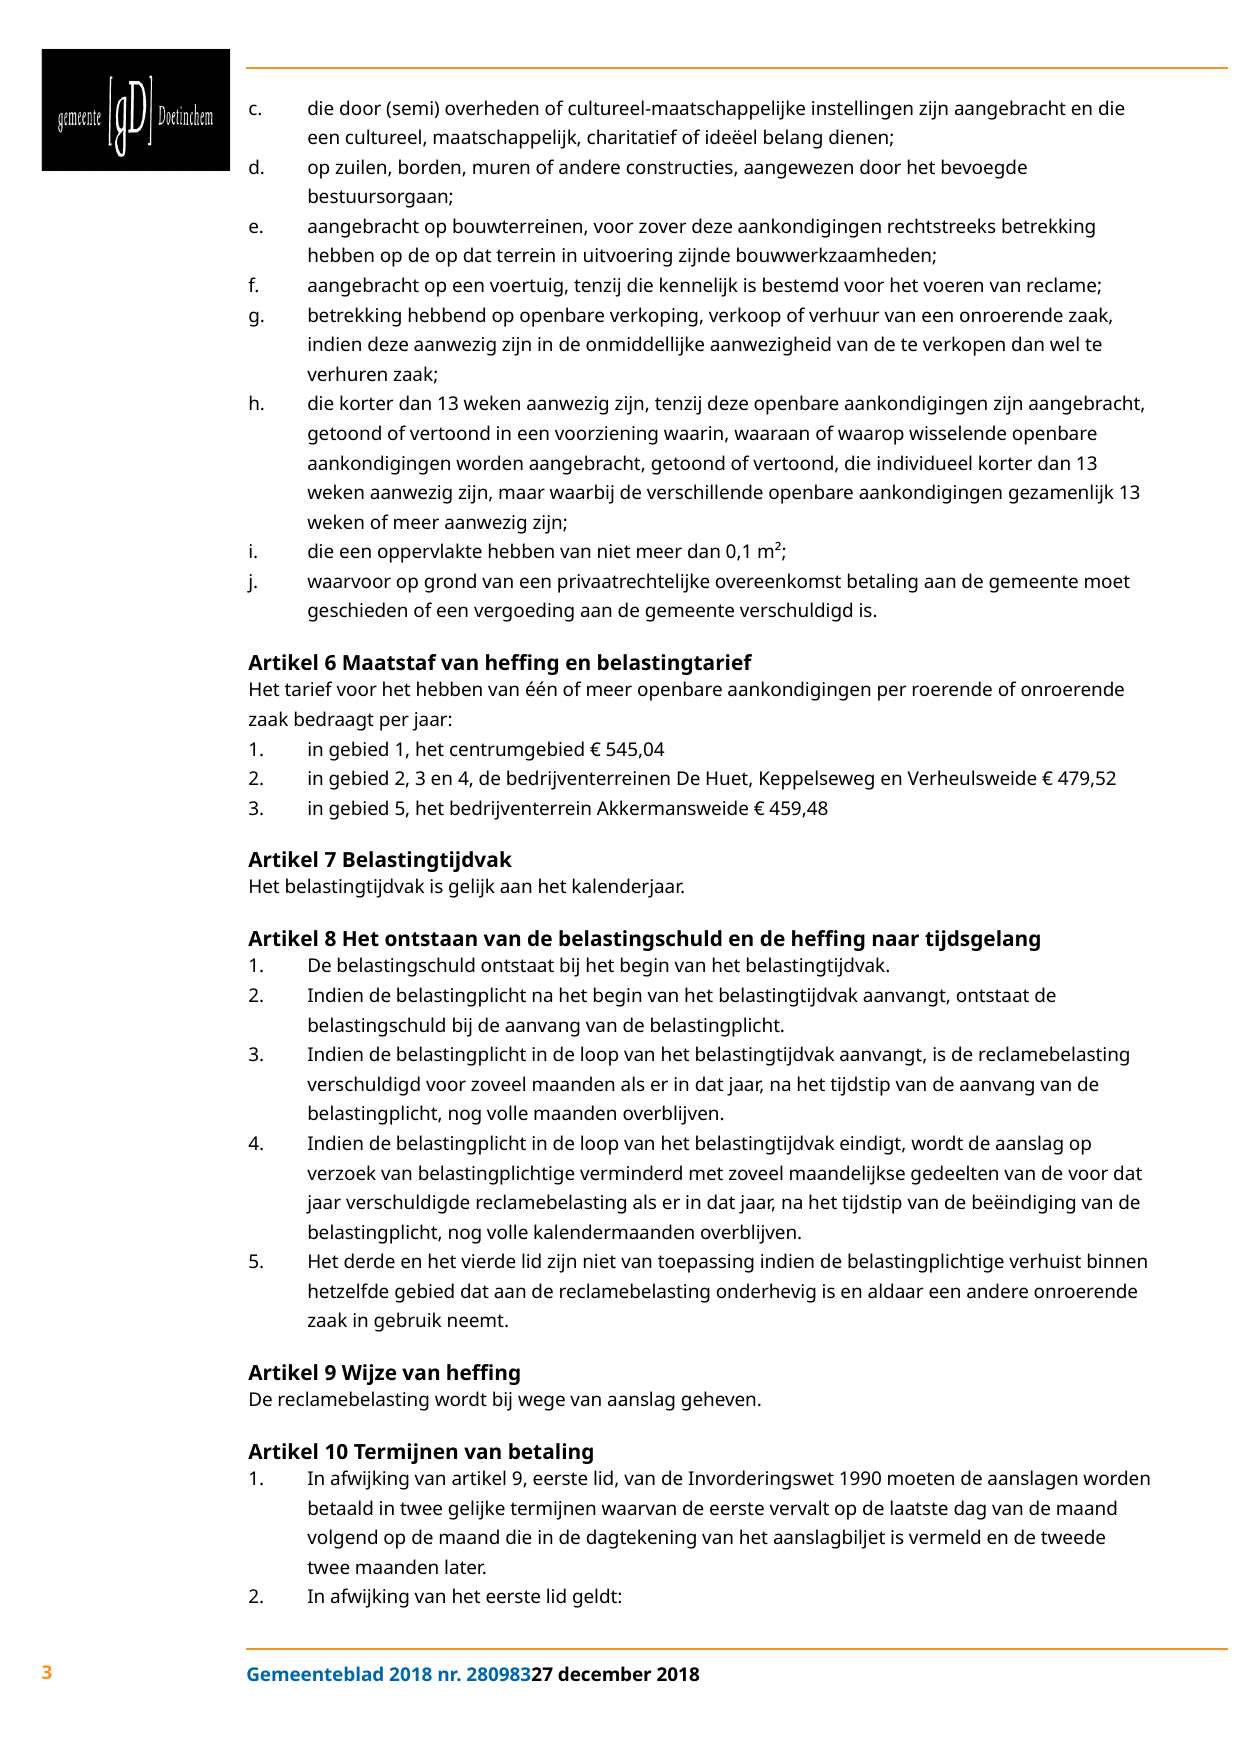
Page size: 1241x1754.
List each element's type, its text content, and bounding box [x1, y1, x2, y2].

list in gebied 1, het centrumgebied € 545,04 [248, 736, 1152, 761]
list betrekking hebbend op openbare verkoping, verkoop of verhuur van een onroerende zaak, indien deze aanwezig zijn in de onmiddellijke aanwezigheid van de te verkopen dan wel te verhuren zaak; [248, 302, 1152, 387]
list Indien de belastingplicht in de loop van het belastingtijdvak aanvangt, is de reclamebelasting verschuldigd voor zoveel maanden als er in dat jaar, na het tijdstip van de aanvang van de belastingplicht, nog volle maanden overblijven. [248, 1041, 1152, 1126]
list die een oppervlakte hebben van niet meer dan 0,1 m²; [248, 538, 1152, 564]
list De belastingschuld ontstaat bij het begin van het belastingtijdvak. [248, 953, 1152, 978]
picture [41, 47, 231, 172]
text Artikel 7 Belastingtijdvak [248, 845, 1152, 874]
text Artikel 6 Maatstaf van heffing en belastingtarief [248, 648, 1152, 677]
list die door (semi) overheden of cultureel-maatschappelijke instellingen zijn aangebracht en die een cultureel, maatschappelijk, charitatief of ideëel belang dienen; [248, 95, 1152, 150]
list in gebied 2, 3 en 4, de bedrijventerreinen De Huet, Keppelseweg en Verheulsweide € 479,52 [248, 765, 1152, 791]
text Artikel 9 Wijze van heffing [248, 1358, 1152, 1386]
text Het belastingtijdvak is gelijk aan het kalenderjaar. [248, 874, 1152, 899]
list In afwijking van het eerste lid geldt: [248, 1584, 1152, 1609]
list In afwijking van artikel 9, eerste lid, van de Invorderingswet 1990 moeten de aanslagen worden betaald in twee gelijke termijnen waarvan de eerste vervalt op de laatste dag van de maand volgend op de maand die in de dagtekening van het aanslagbiljet is vermeld en de tweede twee maanden later. [248, 1465, 1152, 1580]
list aangebracht op een voertuig, tenzij die kennelijk is bestemd voor het voeren van reclame; [248, 272, 1152, 298]
text Het tarief voor het hebben van één of meer openbare aankondigingen per roerende of onroerende zaak bedraagt per jaar: [248, 677, 1152, 732]
list waarvoor op grond van een privaatrechtelijke overeenkomst betaling aan de gemeente moet geschieden of een vergoeding aan de gemeente verschuldigd is. [248, 568, 1152, 623]
list in gebied 5, het bedrijventerrein Akkermansweide € 459,48 [248, 795, 1152, 821]
text De reclamebelasting wordt bij wege van aanslag geheven. [248, 1386, 1152, 1412]
list Het derde en het vierde lid zijn niet van toepassing indien de belastingplichtige verhuist binnen hetzelfde gebied dat aan de reclamebelasting onderhevig is en aldaar een andere onroerende zaak in gebruik neemt. [248, 1248, 1152, 1333]
list op zuilen, borden, muren of andere constructies, aangewezen door het bevoegde bestuursorgaan; [248, 154, 1152, 209]
text Artikel 10 Termijnen van betaling [248, 1437, 1152, 1465]
list Indien de belastingplicht na het begin van het belastingtijdvak aanvangt, ontstaat de belastingschuld bij de aanvang van de belastingplicht. [248, 982, 1152, 1037]
list Indien de belastingplicht in de loop van het belastingtijdvak eindigt, wordt de aanslag op verzoek van belastingplichtige verminderd met zoveel maandelijkse gedeelten van de voor dat jaar verschuldigde reclamebelasting als er in dat jaar, na het tijdstip van de beëindiging van de belastingplicht, nog volle kalendermaanden overblijven. [248, 1130, 1152, 1244]
list aangebracht op bouwterreinen, voor zover deze aankondigingen rechtstreeks betrekking hebben op de op dat terrein in uitvoering zijnde bouwwerkzaamheden; [248, 213, 1152, 268]
list die korter dan 13 weken aanwezig zijn, tenzij deze openbare aankondigingen zijn aangebracht, getoond of vertoond in een voorziening waarin, waaraan of waarop wisselende openbare aankondigingen worden aangebracht, getoond of vertoond, die individueel korter dan 13 weken aanwezig zijn, maar waarbij de verschillende openbare aankondigingen gezamenlijk 13 weken of meer aanwezig zijn; [248, 391, 1152, 535]
text Artikel 8 Het ontstaan van de belastingschuld en de heffing naar tijdsgelang [248, 924, 1152, 953]
